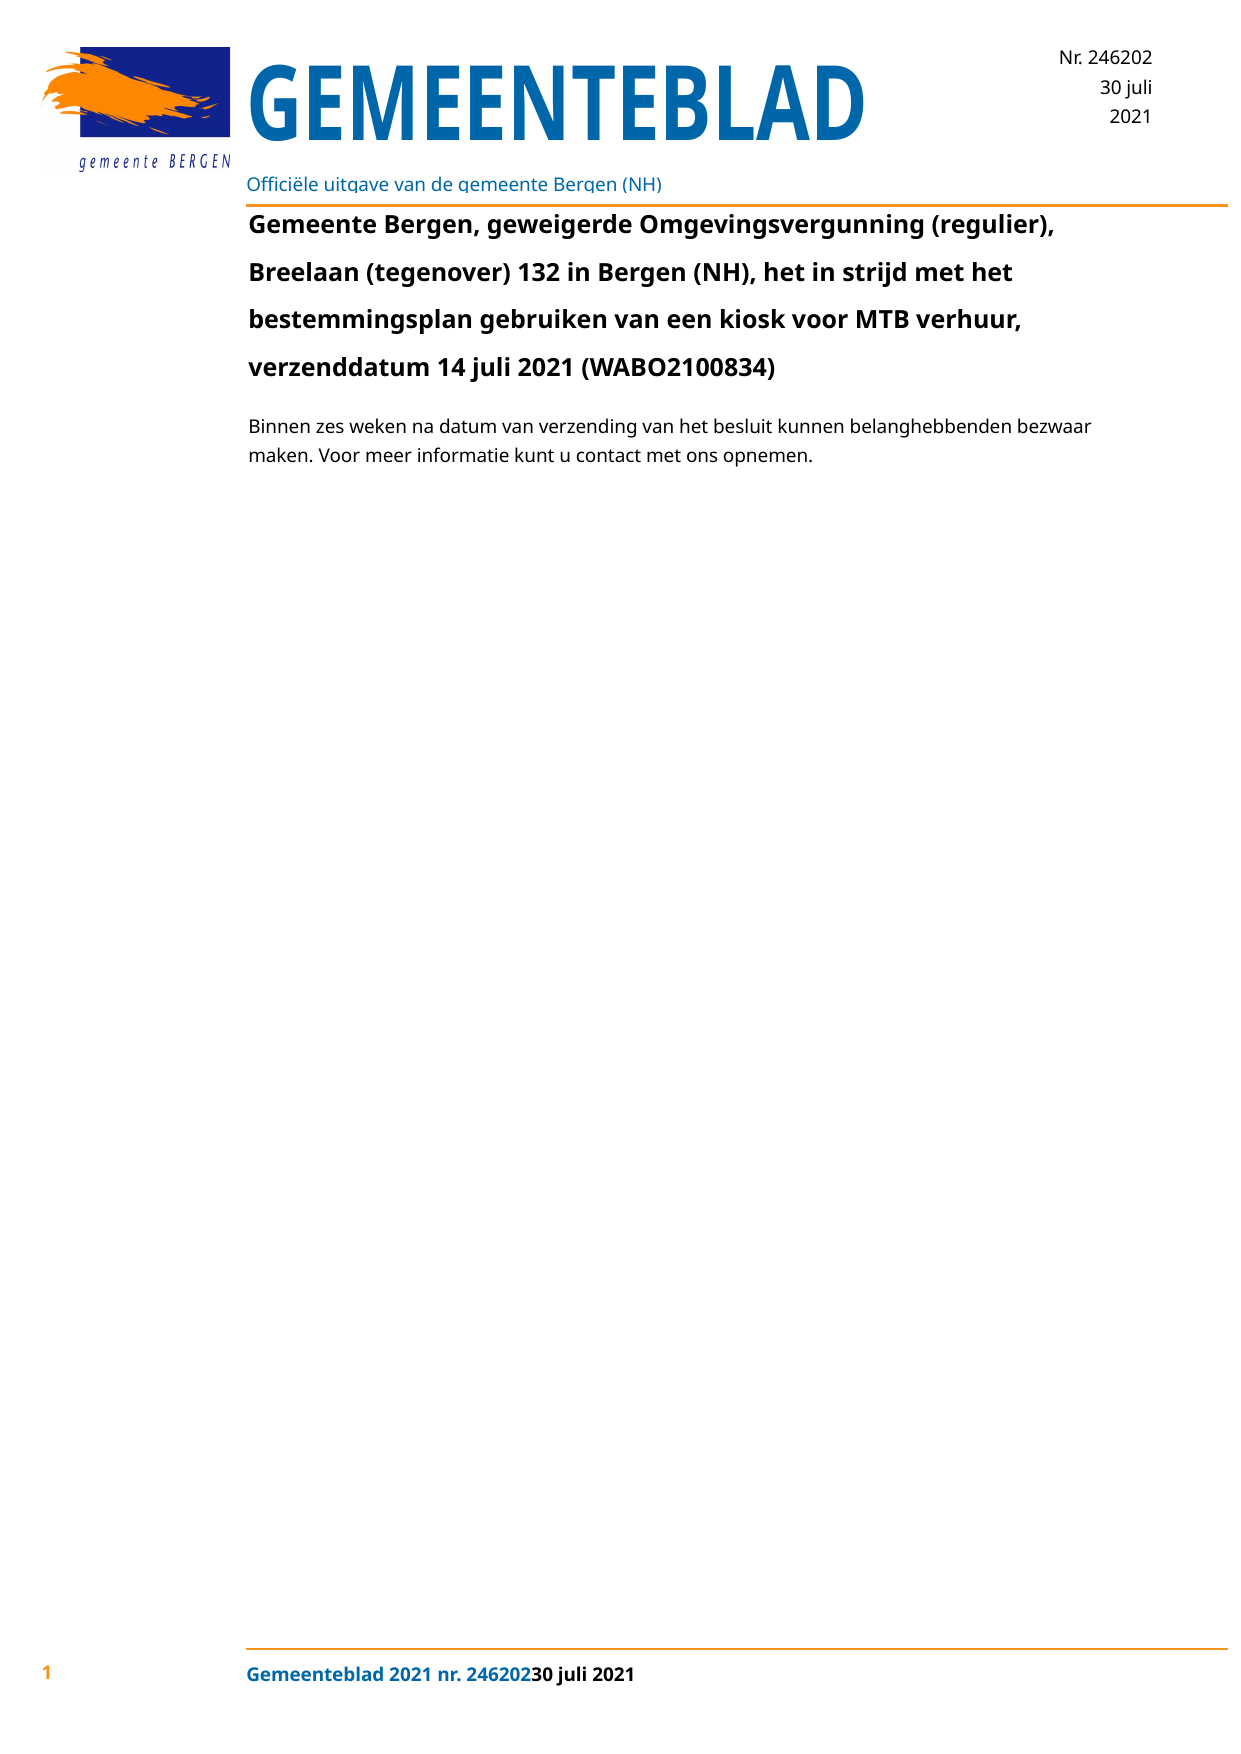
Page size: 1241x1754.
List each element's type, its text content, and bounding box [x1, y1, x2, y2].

text Gemeente Bergen, geweigerde Omgevingsvergunning (regulier), Breelaan (tegenover) 132 in Bergen (NH), het in strijd met het bestemmingsplan gebruiken van een kiosk voor MTB verhuur, verzenddatum 14 juli 2021 (WABO2100834) [248, 207, 1152, 384]
picture [41, 47, 231, 172]
text Binnen zes weken na datum van verzending van het besluit kunnen belanghebbenden bezwaar maken. Voor meer informatie kunt u contact met ons opnemen. [248, 413, 1152, 468]
